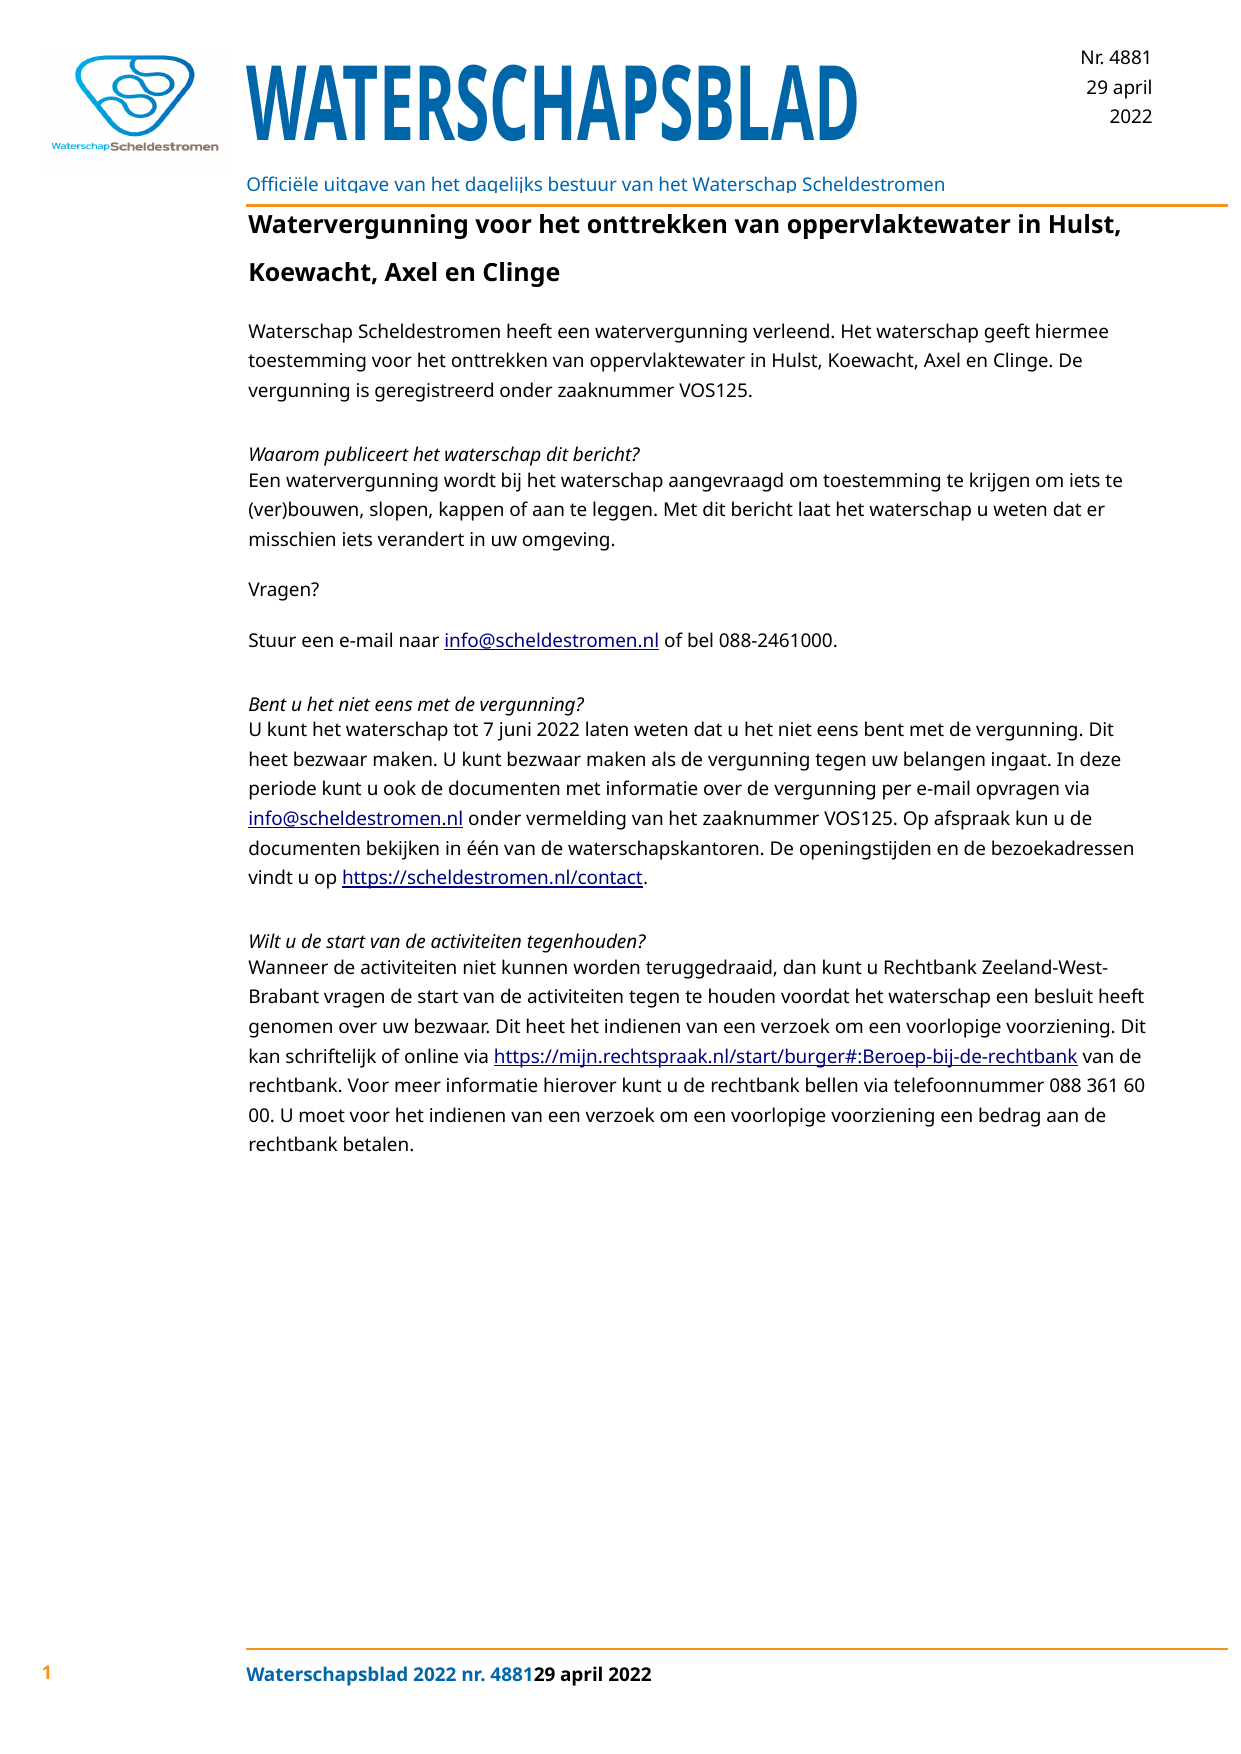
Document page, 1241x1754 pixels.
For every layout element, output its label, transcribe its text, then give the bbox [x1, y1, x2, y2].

text Een watervergunning wordt bij het waterschap aangevraagd om toestemming te krijgen om iets te (ver)bouwen, slopen, kappen of aan te leggen. Met dit bericht laat het waterschap u weten dat er misschien iets verandert in uw omgeving. [248, 467, 1152, 552]
text Wanneer de activiteiten niet kunnen worden teruggedraaid, dan kunt u Rechtbank Zeeland-West-Brabant vragen de start van de activiteiten tegen te houden voordat het waterschap een besluit heeft genomen over uw bezwaar. Dit heet het indienen van een verzoek om een voorlopige voorziening. Dit kan schriftelijk of online via https://mijn.rechtspraak.nl/start/burger#:Beroep-bij-de-rechtbank van de rechtbank. Voor meer informatie hierover kunt u de rechtbank bellen via telefoonnummer 088 361 60 00. U moet voor het indienen van een verzoek om een voorlopige voorziening een bedrag aan de rechtbank betalen. [248, 954, 1152, 1157]
text Stuur een e-mail naar info@scheldestromen.nl of bel 088-2461000. [248, 627, 1152, 652]
text Watervergunning voor het onttrekken van oppervlaktewater in Hulst, Koewacht, Axel en Clinge [248, 207, 1152, 288]
text Waarom publiceert het waterschap dit bericht? [248, 441, 1152, 467]
text Waterschap Scheldestromen heeft een watervergunning verleend. Het waterschap geeft hiermee toestemming voor het onttrekken van oppervlaktewater in Hulst, Koewacht, Axel en Clinge. De vergunning is geregistreerd onder zaaknummer VOS125. [248, 318, 1152, 403]
text U kunt het waterschap tot 7 juni 2022 laten weten dat u het niet eens bent met de vergunning. Dit heet bezwaar maken. U kunt bezwaar maken als de vergunning tegen uw belangen ingaat. In deze periode kunt u ook de documenten met informatie over de vergunning per e-mail opvragen via info@scheldestromen.nl onder vermelding van het zaaknummer VOS125. Op afspraak kun u de documenten bekijken in één van de waterschapskantoren. De openingstijden en de bezoekadressen vindt u op https://scheldestromen.nl/contact. [248, 716, 1152, 890]
text Wilt u de start van de activiteiten tegenhouden? [248, 928, 1152, 954]
picture [41, 47, 231, 172]
text Bent u het niet eens met de vergunning? [248, 691, 1152, 716]
text Vragen? [248, 576, 1152, 602]
